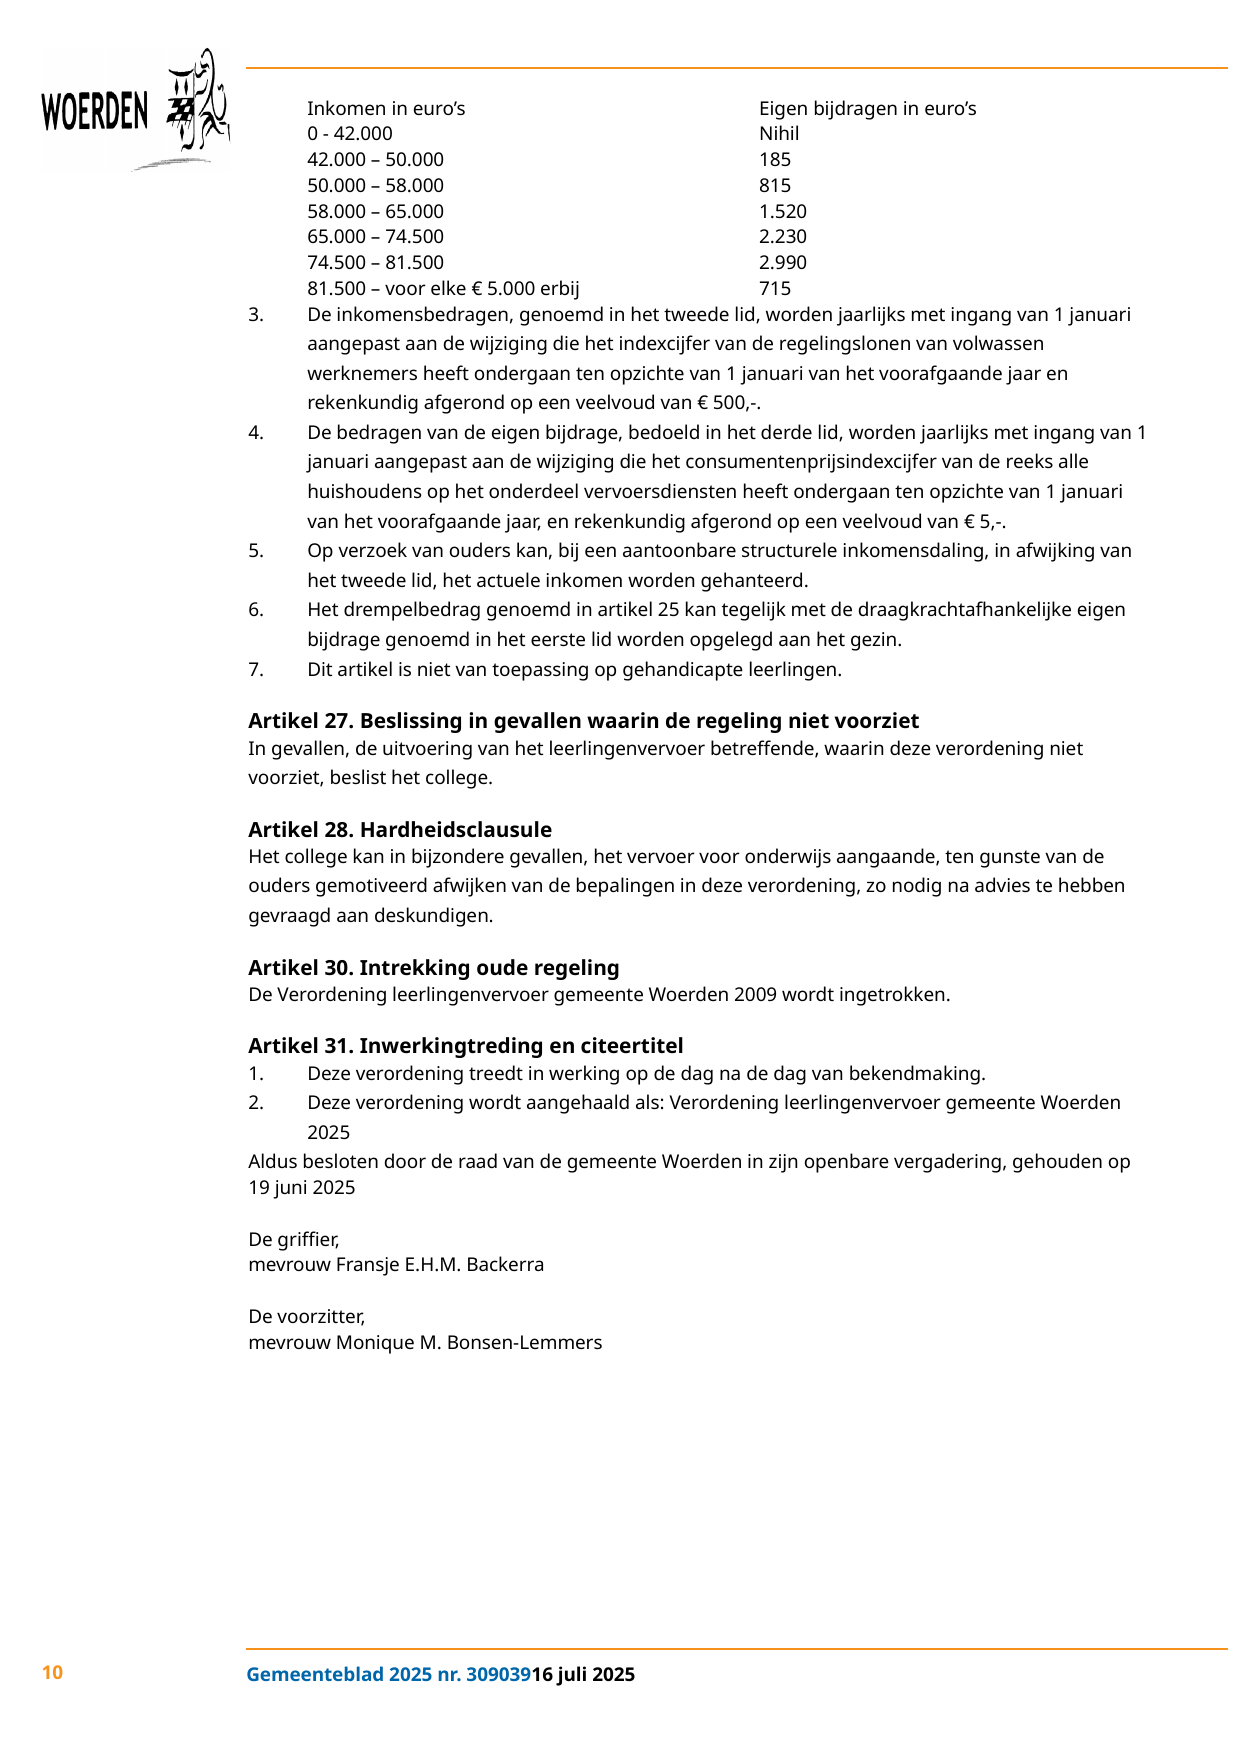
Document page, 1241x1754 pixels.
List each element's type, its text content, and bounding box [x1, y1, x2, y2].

text mevrouw Monique M. Bonsen-Lemmers [248, 1329, 1152, 1354]
text In gevallen, de uitvoering van het leerlingenvervoer betreffende, waarin deze verordening niet voorziet, beslist het college. [248, 735, 1152, 790]
table_cell 0 - 42.000 [307, 121, 759, 146]
table_cell 1.520 [759, 198, 1211, 223]
text De Verordening leerlingenvervoer gemeente Woerden 2009 wordt ingetrokken. [248, 981, 1152, 1007]
list Het drempelbedrag genoemd in artikel 25 kan tegelijk met de draagkrachtafhankelijke eigen bijdrage genoemd in het eerste lid worden opgelegd aan het gezin. [248, 597, 1152, 652]
table_cell 2.990 [759, 249, 1211, 275]
table_cell 715 [759, 275, 1211, 301]
list Dit artikel is niet van toepassing op gehandicapte leerlingen. [248, 656, 1152, 682]
list Deze verordening wordt aangehaald als: Verordening leerlingenvervoer gemeente Woerden 2025 [248, 1089, 1152, 1145]
table_cell 2.230 [759, 224, 1211, 249]
table_cell 185 [759, 146, 1211, 172]
table_cell 42.000 – 50.000 [307, 146, 759, 172]
text Artikel 28. Hardheidsclausule [248, 815, 1152, 843]
text De voorzitter, [248, 1303, 1152, 1329]
list Deze verordening treedt in werking op de dag na de dag van bekendmaking. [248, 1060, 1152, 1086]
picture [41, 47, 231, 172]
text Artikel 31. Inwerkingtreding en citeertitel [248, 1032, 1152, 1060]
list Op verzoek van ouders kan, bij een aantoonbare structurele inkomensdaling, in afwijking van het tweede lid, het actuele inkomen worden gehanteerd. [248, 537, 1152, 593]
text De griffier, [248, 1226, 1152, 1252]
text Artikel 27. Beslissing in gevallen waarin de regeling niet voorziet [248, 706, 1152, 735]
table_cell 815 [759, 172, 1211, 198]
list De inkomensbedragen, genoemd in het tweede lid, worden jaarlijks met ingang van 1 januari aangepast aan de wijziging die het indexcijfer van de regelingslonen van volwassen werknemers heeft ondergaan ten opzichte van 1 januari van het voorafgaande jaar en rekenkundig afgerond op een veelvoud van € 500,-. [248, 301, 1152, 415]
table_cell 50.000 – 58.000 [307, 172, 759, 198]
table_cell Nihil [759, 121, 1211, 146]
table_cell 74.500 – 81.500 [307, 249, 759, 275]
table_header Eigen bijdragen in euro’s [759, 95, 1211, 121]
table_cell 58.000 – 65.000 [307, 198, 759, 223]
text Artikel 30. Intrekking oude regeling [248, 953, 1152, 981]
table_cell 81.500 – voor elke € 5.000 erbij [307, 275, 759, 301]
list De bedragen van de eigen bijdrage, bedoeld in het derde lid, worden jaarlijks met ingang van 1 januari aangepast aan de wijziging die het consumentenprijsindexcijfer van de reeks alle huishoudens op het onderdeel vervoersdiensten heeft ondergaan ten opzichte van 1 januari van het voorafgaande jaar, en rekenkundig afgerond op een veelvoud van € 5,-. [248, 419, 1152, 534]
table_header Inkomen in euro’s [307, 95, 759, 121]
text Aldus besloten door de raad van de gemeente Woerden in zijn openbare vergadering, gehouden op 19 juni 2025 [248, 1149, 1152, 1200]
table_cell 65.000 – 74.500 [307, 224, 759, 249]
text mevrouw Fransje E.H.M. Backerra [248, 1252, 1152, 1277]
text Het college kan in bijzondere gevallen, het vervoer voor onderwijs aangaande, ten gunste van de ouders gemotiveerd afwijken van de bepalingen in deze verordening, zo nodig na advies te hebben gevraagd aan deskundigen. [248, 843, 1152, 928]
